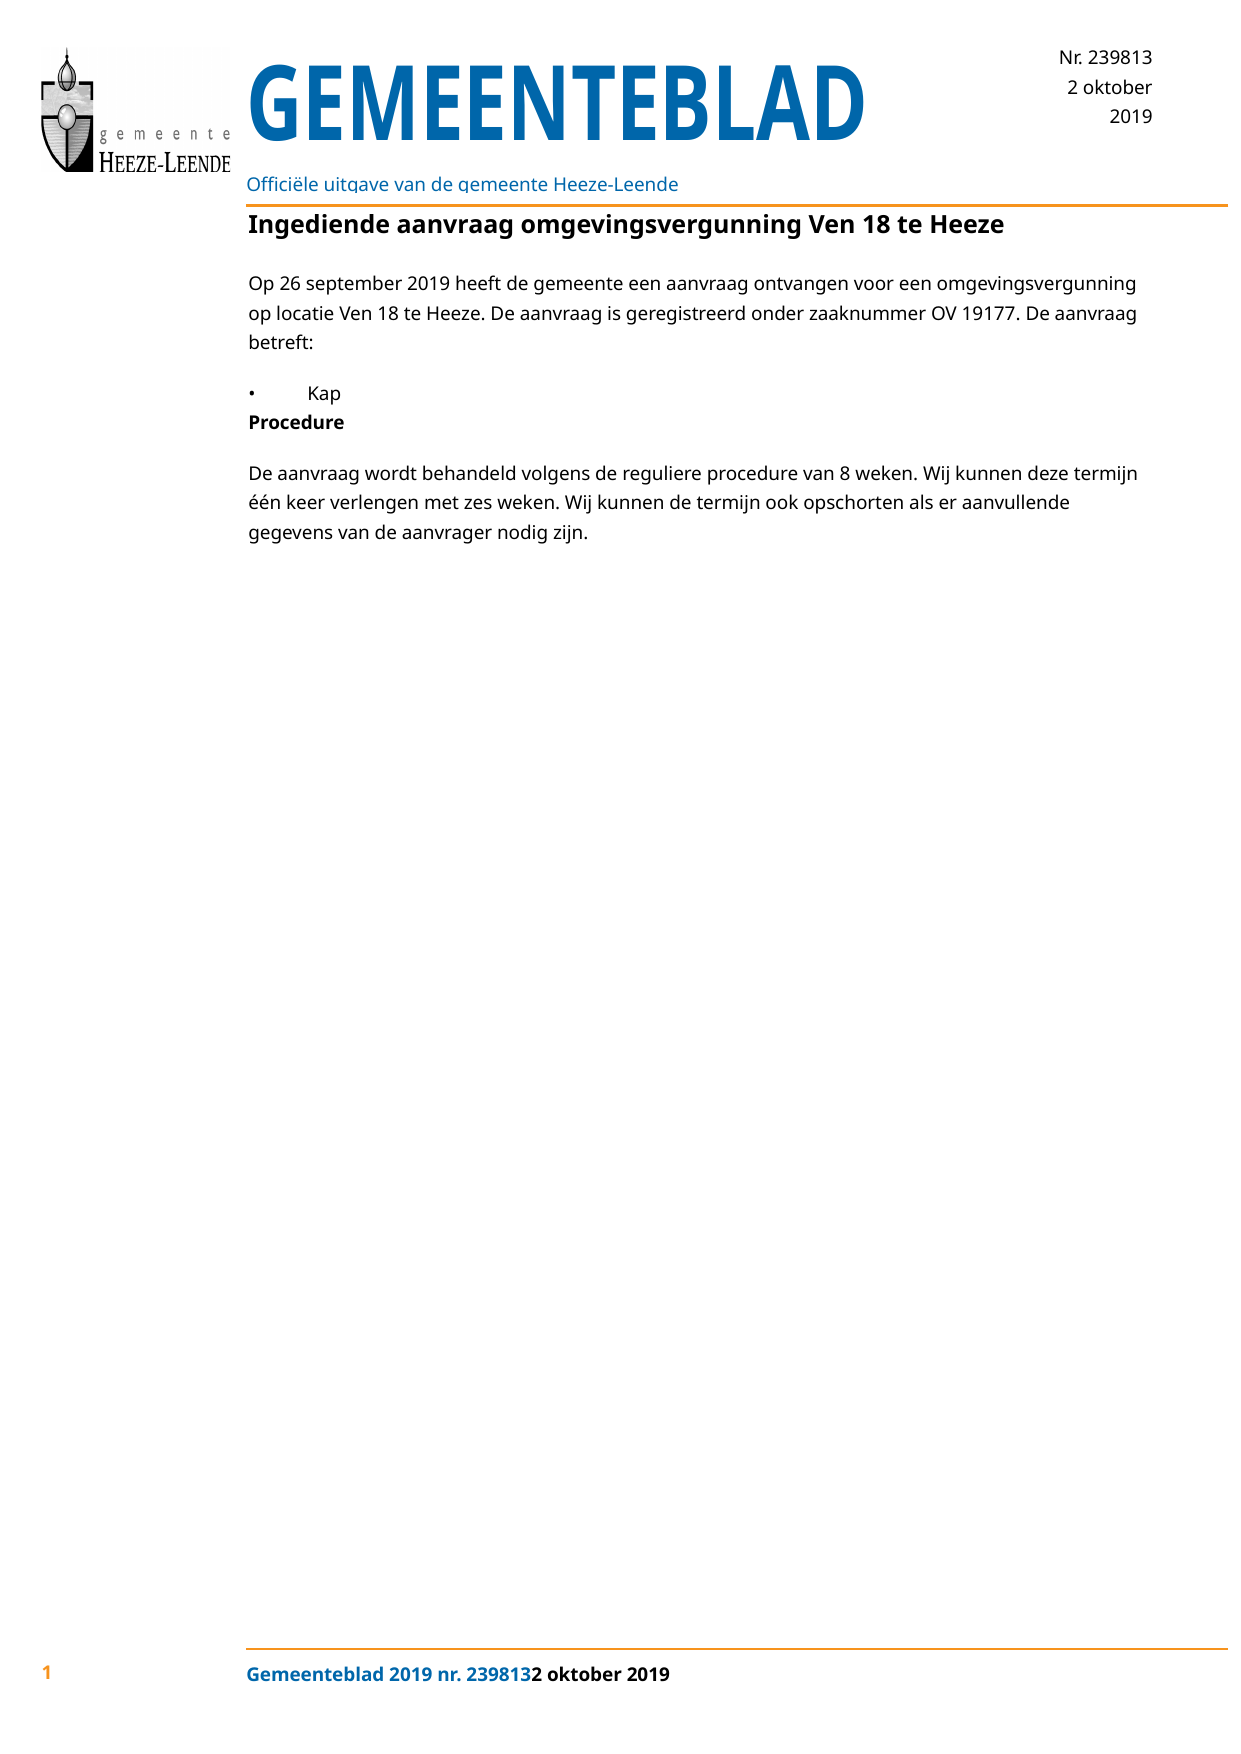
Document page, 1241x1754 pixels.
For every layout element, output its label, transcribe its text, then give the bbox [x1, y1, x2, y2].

text Ingediende aanvraag omgevingsvergunning Ven 18 te Heeze [248, 207, 1152, 241]
text Op 26 september 2019 heeft de gemeente een aanvraag ontvangen voor een omgevingsvergunning op locatie Ven 18 te Heeze. De aanvraag is geregistreerd onder zaaknummer OV 19177. De aanvraag betreft: [248, 270, 1152, 355]
text Procedure [248, 409, 1152, 435]
list Kap [248, 380, 1152, 406]
text De aanvraag wordt behandeld volgens de reguliere procedure van 8 weken. Wij kunnen deze termijn één keer verlengen met zes weken. Wij kunnen de termijn ook opschorten als er aanvullende gegevens van de aanvrager nodig zijn. [248, 460, 1152, 545]
picture [41, 47, 231, 172]
